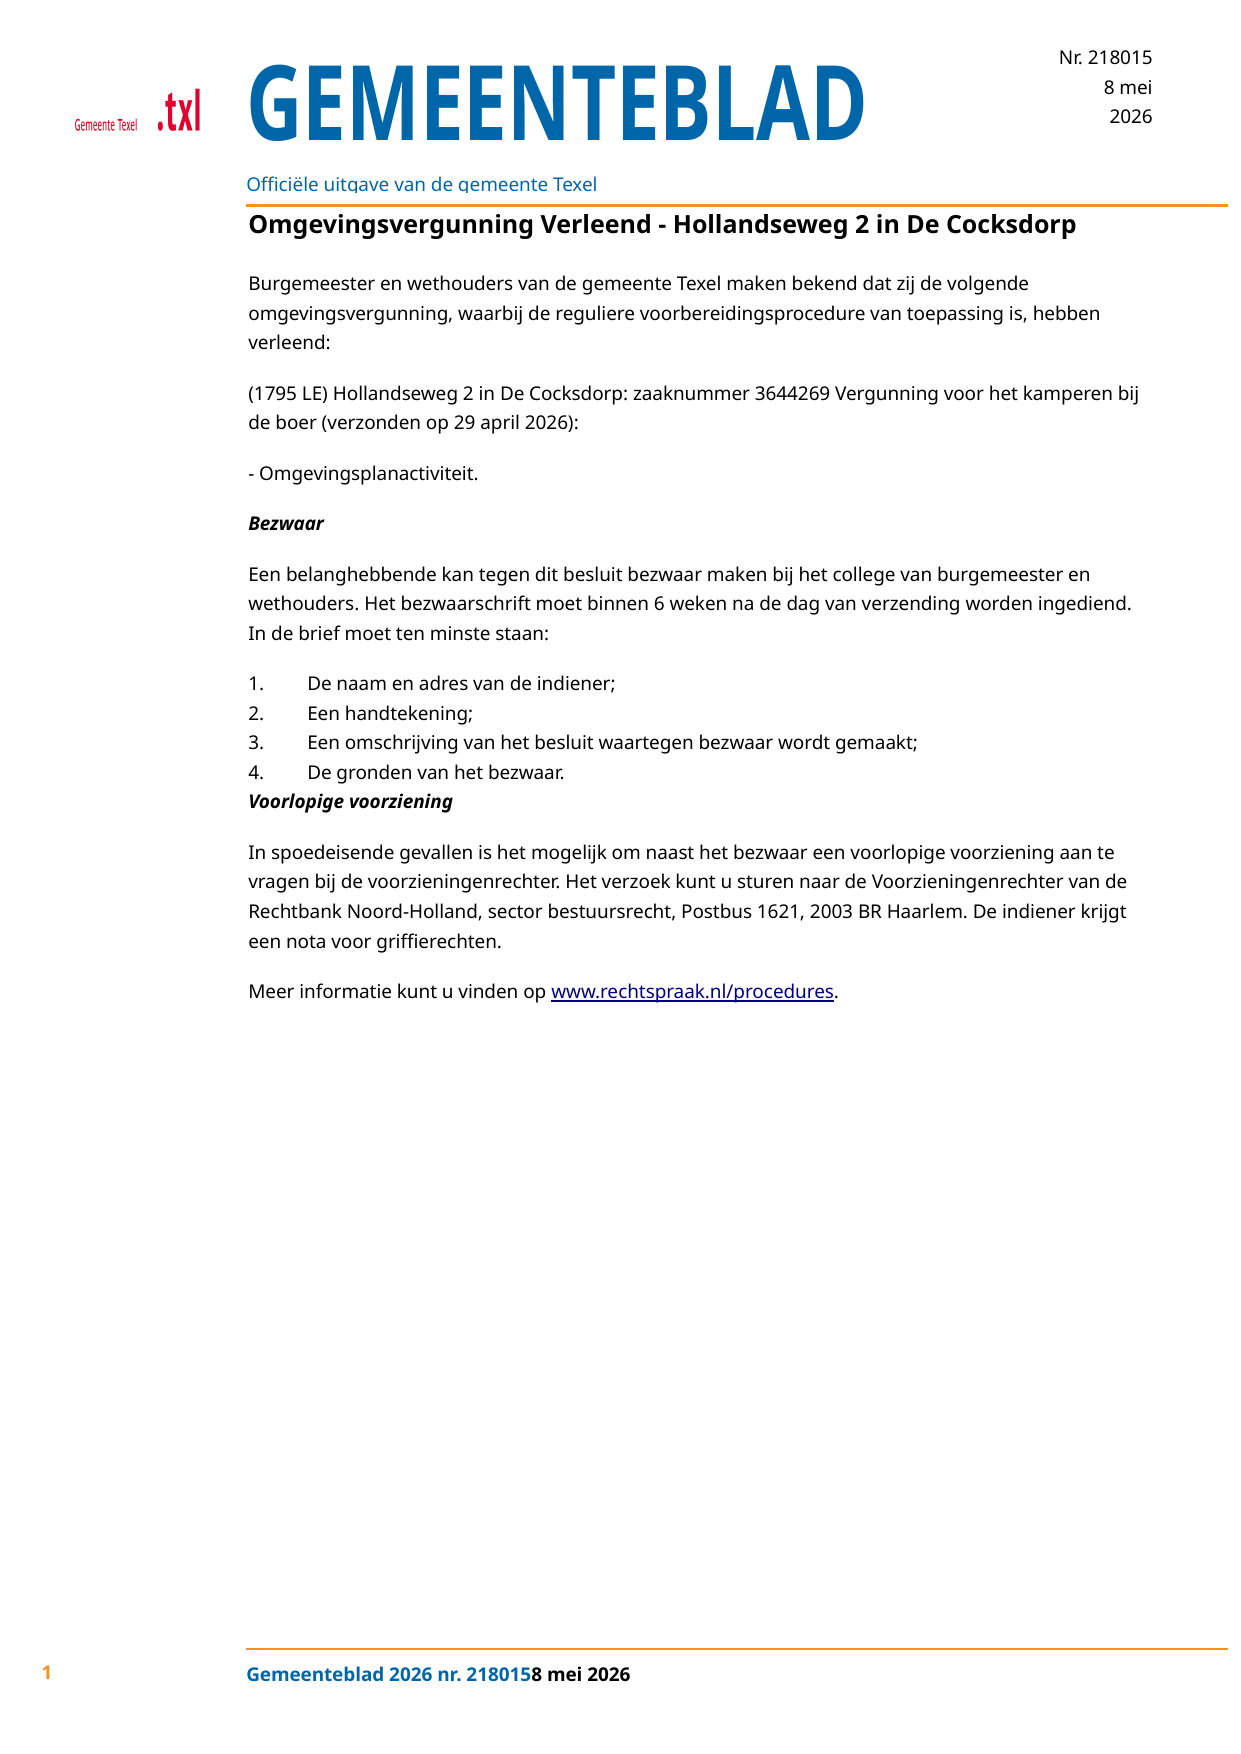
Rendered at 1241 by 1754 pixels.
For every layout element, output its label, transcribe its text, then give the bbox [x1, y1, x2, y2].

text In spoedeisende gevallen is het mogelijk om naast het bezwaar een voorlopige voorziening aan te vragen bij de voorzieningenrechter. Het verzoek kunt u sturen naar de Voorzieningenrechter van de Rechtbank Noord-Holland, sector bestuursrecht, Postbus 1621, 2003 BR Haarlem. De indiener krijgt een nota voor griffierechten. [248, 839, 1152, 953]
list Een handtekening; [248, 700, 1152, 726]
picture [41, 47, 231, 172]
list Een omschrijving van het besluit waartegen bezwaar wordt gemaakt; [248, 729, 1152, 755]
text Meer informatie kunt u vinden op www.rechtspraak.nl/procedures. [248, 978, 1152, 1004]
text - Omgevingsplanactiviteit. [248, 460, 1152, 486]
text Voorlopige voorziening [248, 789, 1152, 814]
text (1795 LE) Hollandseweg 2 in De Cocksdorp: zaaknummer 3644269 Vergunning voor het kamperen bij de boer (verzonden op 29 april 2026): [248, 380, 1152, 435]
list De gronden van het bezwaar. [248, 759, 1152, 785]
text Omgevingsvergunning Verleend - Hollandseweg 2 in De Cocksdorp [248, 207, 1152, 241]
text Bezwaar [248, 510, 1152, 536]
text Burgemeester en wethouders van de gemeente Texel maken bekend dat zij de volgende omgevingsvergunning, waarbij de reguliere voorbereidingsprocedure van toepassing is, hebben verleend: [248, 270, 1152, 355]
list De naam en adres van de indiener; [248, 670, 1152, 696]
text Een belanghebbende kan tegen dit besluit bezwaar maken bij het college van burgemeester en wethouders. Het bezwaarschrift moet binnen 6 weken na de dag van verzending worden ingediend. In de brief moet ten minste staan: [248, 561, 1152, 646]
